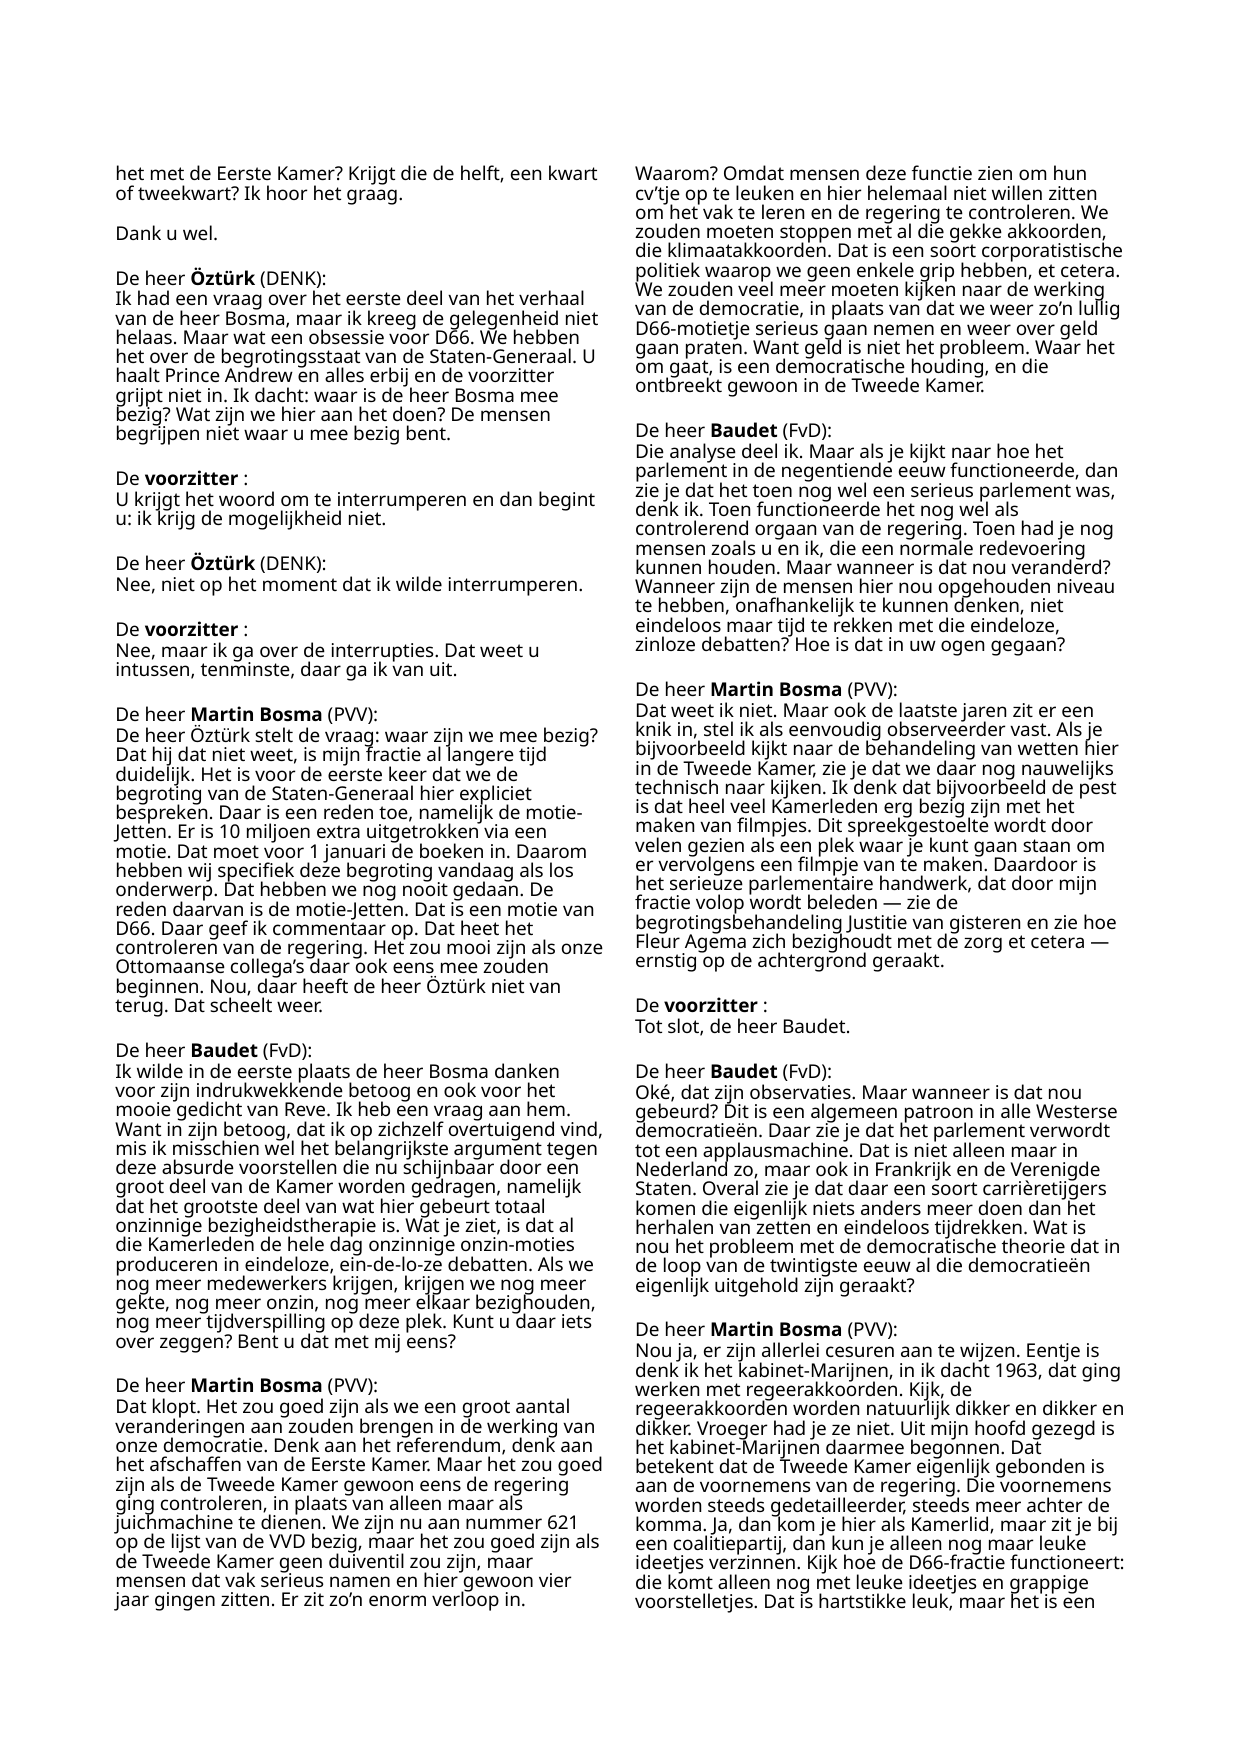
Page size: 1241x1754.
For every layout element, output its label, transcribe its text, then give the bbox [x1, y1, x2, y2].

text De heer Baudet (FvD): [115, 1037, 605, 1063]
text U krijgt het woord om te interrumperen en dan begint u: ik krijg de mogelijkheid niet. [115, 491, 605, 530]
text Dat klopt. Het zou goed zijn als we een groot aantal veranderingen aan zouden brengen in de werking van onze democratie. Denk aan het referendum, denk aan het afschaffen van de Eerste Kamer. Maar het zou goed zijn als de Tweede Kamer gewoon eens de regering ging controleren, in plaats van alleen maar als juichmachine te dienen. We zijn nu aan nummer 621 op de lijst van de VVD bezig, maar het zou goed zijn als de Tweede Kamer geen duiventil zou zijn, maar mensen dat vak serieus namen en hier gewoon vier jaar gingen zitten. Er zit zo’n enorm verloop in. [115, 1398, 605, 1610]
text Ik wilde in de eerste plaats de heer Bosma danken voor zijn indrukwekkende betoog en ook voor het mooie gedicht van Reve. Ik heb een vraag aan hem. Want in zijn betoog, dat ik op zichzelf overtuigend vind, mis ik misschien wel het belangrijkste argument tegen deze absurde voorstellen die nu schijnbaar door een groot deel van de Kamer worden gedragen, namelijk dat het grootste deel van wat hier gebeurt totaal onzinnige bezigheidstherapie is. Wat je ziet, is dat al die Kamerleden de hele dag onzinnige onzin-moties produceren in eindeloze, ein-de-lo-ze debatten. Als we nog meer medewerkers krijgen, krijgen we nog meer gekte, nog meer onzin, nog meer elkaar bezighouden, nog meer tijdverspilling op deze plek. Kunt u daar iets over zeggen? Bent u dat met mij eens? [115, 1063, 605, 1352]
text Waarom? Omdat mensen deze functie zien om hun cv’tje op te leuken en hier helemaal niet willen zitten om het vak te leren en de regering te controleren. We zouden moeten stoppen met al die gekke akkoorden, die klimaatakkoorden. Dat is een soort corporatistische politiek waarop we geen enkele grip hebben, et cetera. We zouden veel meer moeten kijken naar de werking van de democratie, in plaats van dat we weer zo’n lullig D66-motietje serieus gaan nemen en weer over geld gaan praten. Want geld is niet het probleem. Waar het om gaat, is een democratische houding, en die ontbreekt gewoon in de Tweede Kamer. [635, 165, 1125, 397]
text Nee, niet op het moment dat ik wilde interrumperen. [115, 576, 605, 596]
text Dank u wel. [115, 224, 605, 244]
text De heer Martin Bosma (PVV): [115, 701, 605, 727]
text De heer Martin Bosma (PVV): [635, 676, 1125, 702]
text Nee, maar ik ga over de interrupties. Dat weet u intussen, tenminste, daar ga ik van uit. [115, 642, 605, 681]
text Oké, dat zijn observaties. Maar wanneer is dat nou gebeurd? Dit is een algemeen patroon in alle Westerse democratieën. Daar zie je dat het parlement verwordt tot een applausmachine. Dat is niet alleen maar in Nederland zo, maar ook in Frankrijk en de Verenigde Staten. Overal zie je dat daar een soort carrièretijgers komen die eigenlijk niets anders meer doen dan het herhalen van zetten en eindeloos tijdrekken. Wat is nou het probleem met de democratische theorie dat in de loop van de twintigste eeuw al die democratieën eigenlijk uitgehold zijn geraakt? [635, 1084, 1125, 1296]
text Die analyse deel ik. Maar als je kijkt naar hoe het parlement in de negentiende eeuw functioneerde, dan zie je dat het toen nog wel een serieus parlement was, denk ik. Toen functioneerde het nog wel als controlerend orgaan van de regering. Toen had je nog mensen zoals u en ik, die een normale redevoering kunnen houden. Maar wanneer is dat nou veranderd? Wanneer zijn de mensen hier nou opgehouden niveau te hebben, onafhankelijk te kunnen denken, niet eindeloos maar tijd te rekken met die eindeloze, zinloze debatten? Hoe is dat in uw ogen gegaan? [635, 443, 1125, 655]
text De heer Baudet (FvD): [635, 417, 1125, 443]
text Dat weet ik niet. Maar ook de laatste jaren zit er een knik in, stel ik als eenvoudig observeerder vast. Als je bijvoorbeeld kijkt naar de behandeling van wetten hier in de Tweede Kamer, zie je dat we daar nog nauwelijks technisch naar kijken. Ik denk dat bijvoorbeeld de pest is dat heel veel Kamerleden erg bezig zijn met het maken van filmpjes. Dit spreekgestoelte wordt door velen gezien als een plek waar je kunt gaan staan om er vervolgens een filmpje van te maken. Daardoor is het serieuze parlementaire handwerk, dat door mijn fractie volop wordt beleden — zie de begrotingsbehandeling Justitie van gisteren en zie hoe Fleur Agema zich bezighoudt met de zorg et cetera — ernstig op de achtergrond geraakt. [635, 702, 1125, 971]
text De heer Öztürk (DENK): [115, 265, 605, 290]
text Ik had een vraag over het eerste deel van het verhaal van de heer Bosma, maar ik kreeg de gelegenheid niet helaas. Maar wat een obsessie voor D66. We hebben het over de begrotingsstaat van de Staten-Generaal. U haalt Prince Andrew en alles erbij en de voorzitter grijpt niet in. Ik dacht: waar is de heer Bosma mee bezig? Wat zijn we hier aan het doen? De mensen begrijpen niet waar u mee bezig bent. [115, 290, 605, 444]
text De voorzitter : [635, 992, 1125, 1018]
text Nou ja, er zijn allerlei cesuren aan te wijzen. Eentje is denk ik het kabinet-Marijnen, in ik dacht 1963, dat ging werken met regeerakkoorden. Kijk, de regeerakkoorden worden natuurlijk dikker en dikker en dikker. Vroeger had je ze niet. Uit mijn hoofd gezegd is het kabinet-Marijnen daarmee begonnen. Dat betekent dat de Tweede Kamer eigenlijk gebonden is aan de voornemens van de regering. Die voornemens worden steeds gedetailleerder, steeds meer achter de komma. Ja, dan kom je hier als Kamerlid, maar zit je bij een coalitiepartij, dan kun je alleen nog maar leuke ideetjes verzinnen. Kijk hoe de D66-fractie functioneert: die komt alleen nog met leuke ideetjes en grappige voorstelletjes. Dat is hartstikke leuk, maar het is een [635, 1342, 1125, 1612]
text De heer Baudet (FvD): [635, 1058, 1125, 1084]
text De heer Martin Bosma (PVV): [115, 1373, 605, 1398]
text De voorzitter : [115, 465, 605, 491]
text De heer Martin Bosma (PVV): [635, 1317, 1125, 1342]
text het met de Eerste Kamer? Krijgt die de helft, een kwart of tweekwart? Ik hoor het graag. [115, 165, 605, 204]
text De heer Öztürk (DENK): [115, 551, 605, 576]
text De voorzitter : [115, 616, 605, 642]
text Tot slot, de heer Baudet. [635, 1018, 1125, 1037]
text De heer Öztürk stelt de vraag: waar zijn we mee bezig? Dat hij dat niet weet, is mijn fractie al langere tijd duidelijk. Het is voor de eerste keer dat we de begroting van de Staten-Generaal hier expliciet bespreken. Daar is een reden toe, namelijk de motie-Jetten. Er is 10 miljoen extra uitgetrokken via een motie. Dat moet voor 1 januari de boeken in. Daarom hebben wij specifiek deze begroting vandaag als los onderwerp. Dat hebben we nog nooit gedaan. De reden daarvan is de motie-Jetten. Dat is een motie van D66. Daar geef ik commentaar op. Dat heet het controleren van de regering. Het zou mooi zijn als onze Ottomaanse collega’s daar ook eens mee zouden beginnen. Nou, daar heeft de heer Öztürk niet van terug. Dat scheelt weer. [115, 727, 605, 1016]
